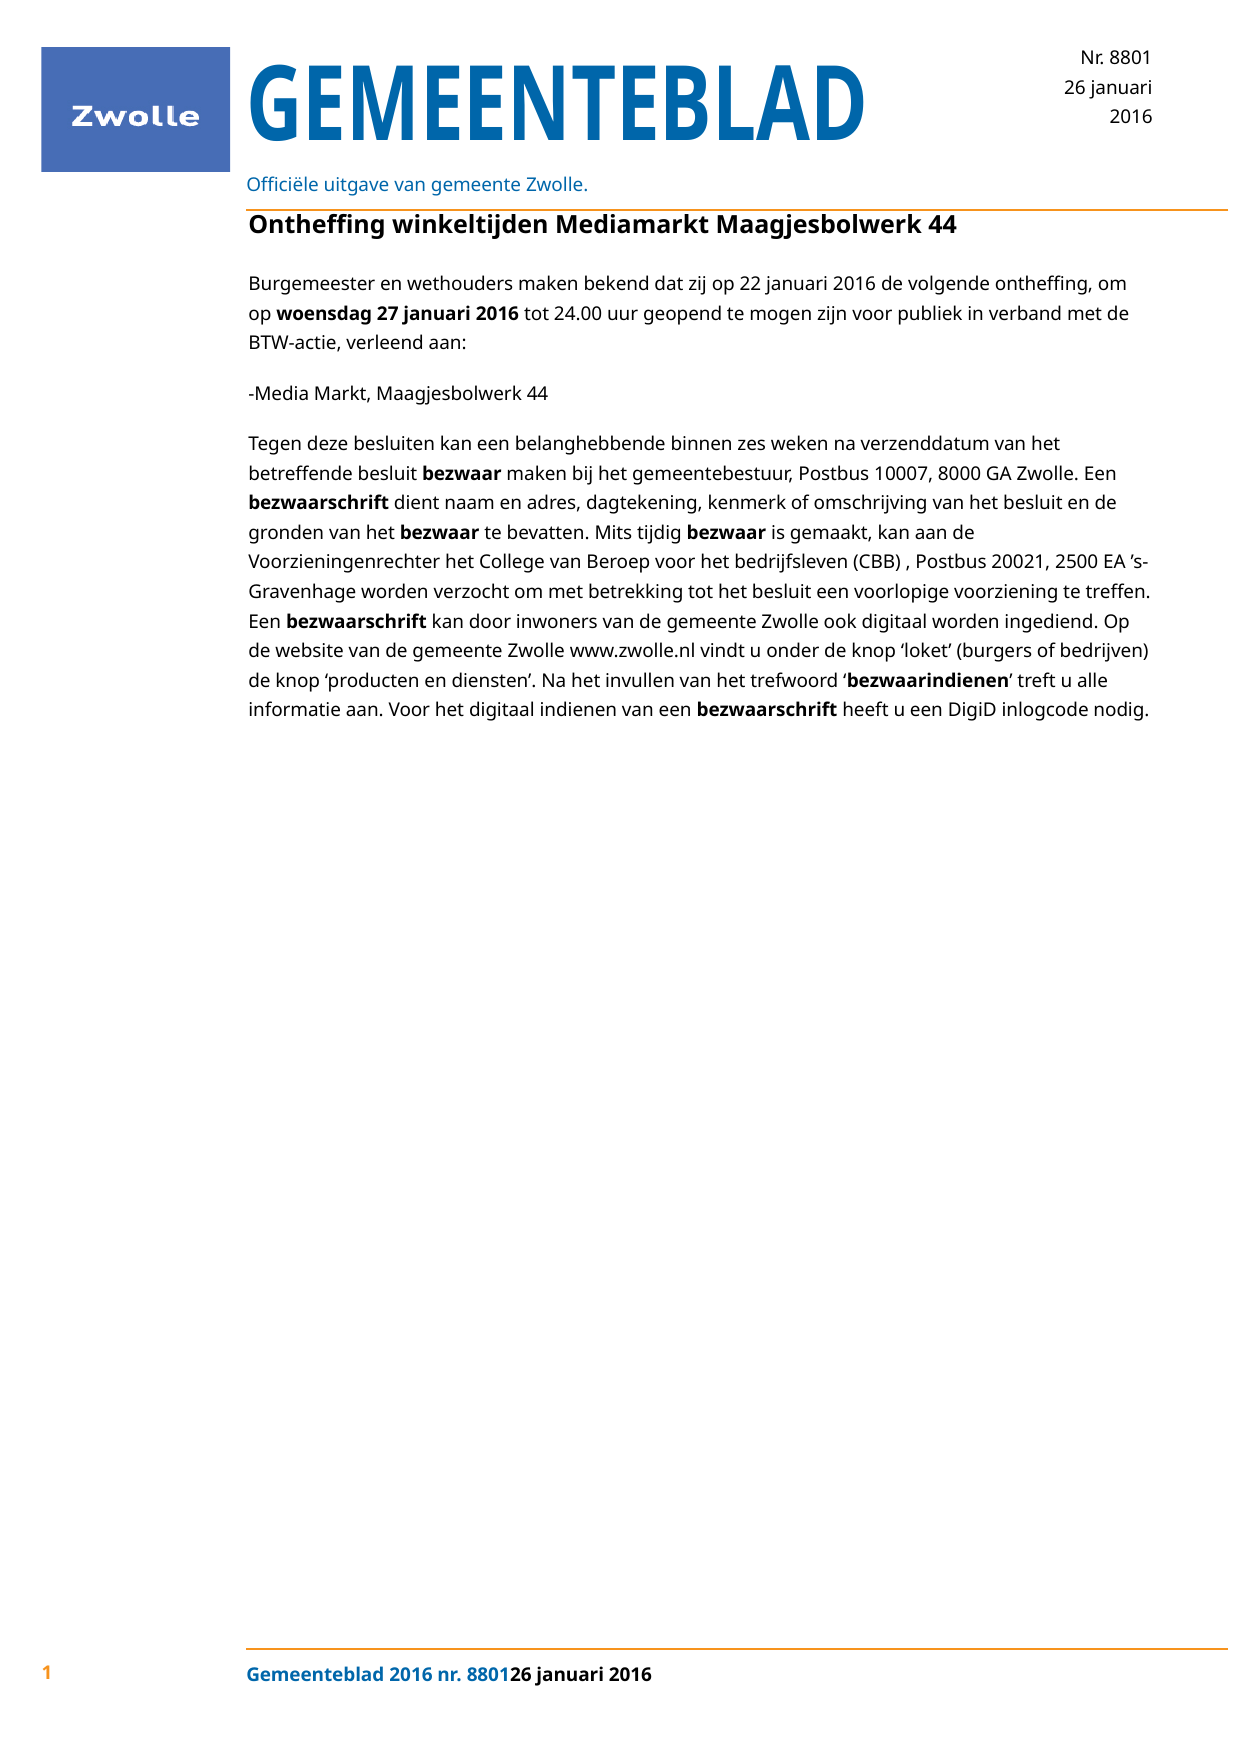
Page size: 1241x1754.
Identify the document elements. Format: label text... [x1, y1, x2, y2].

picture [41, 47, 231, 172]
text Ontheffing winkeltijden Mediamarkt Maagjesbolwerk 44 [248, 211, 1152, 241]
text Tegen deze besluiten kan een belanghebbende binnen zes weken na verzenddatum van het betreffende besluit bezwaar maken bij het gemeentebestuur, Postbus 10007, 8000 GA Zwolle. Een bezwaarschrift dient naam en adres, dagtekening, kenmerk of omschrijving van het besluit en de gronden van het bezwaar te bevatten. Mits tijdig bezwaar is gemaakt, kan aan de Voorzieningenrechter het College van Beroep voor het bedrijfsleven (CBB) , Postbus 20021, 2500 EA ’s-Gravenhage worden verzocht om met betrekking tot het besluit een voorlopige voorziening te treffen. Een bezwaarschrift kan door inwoners van de gemeente Zwolle ook digitaal worden ingediend. Op de website van de gemeente Zwolle www.zwolle.nl vindt u onder de knop ‘loket’ (burgers of bedrijven) de knop ‘producten en diensten’. Na het invullen van het trefwoord ‘bezwaarindienen’ treft u alle informatie aan. Voor het digitaal indienen van een bezwaarschrift heeft u een DigiD inlogcode nodig. [248, 430, 1152, 722]
text Burgemeester en wethouders maken bekend dat zij op 22 januari 2016 de volgende ontheffing, om op woensdag 27 januari 2016 tot 24.00 uur geopend te mogen zijn voor publiek in verband met de BTW-actie, verleend aan: [248, 270, 1152, 355]
text -Media Markt, Maagjesbolwerk 44 [248, 380, 1152, 406]
